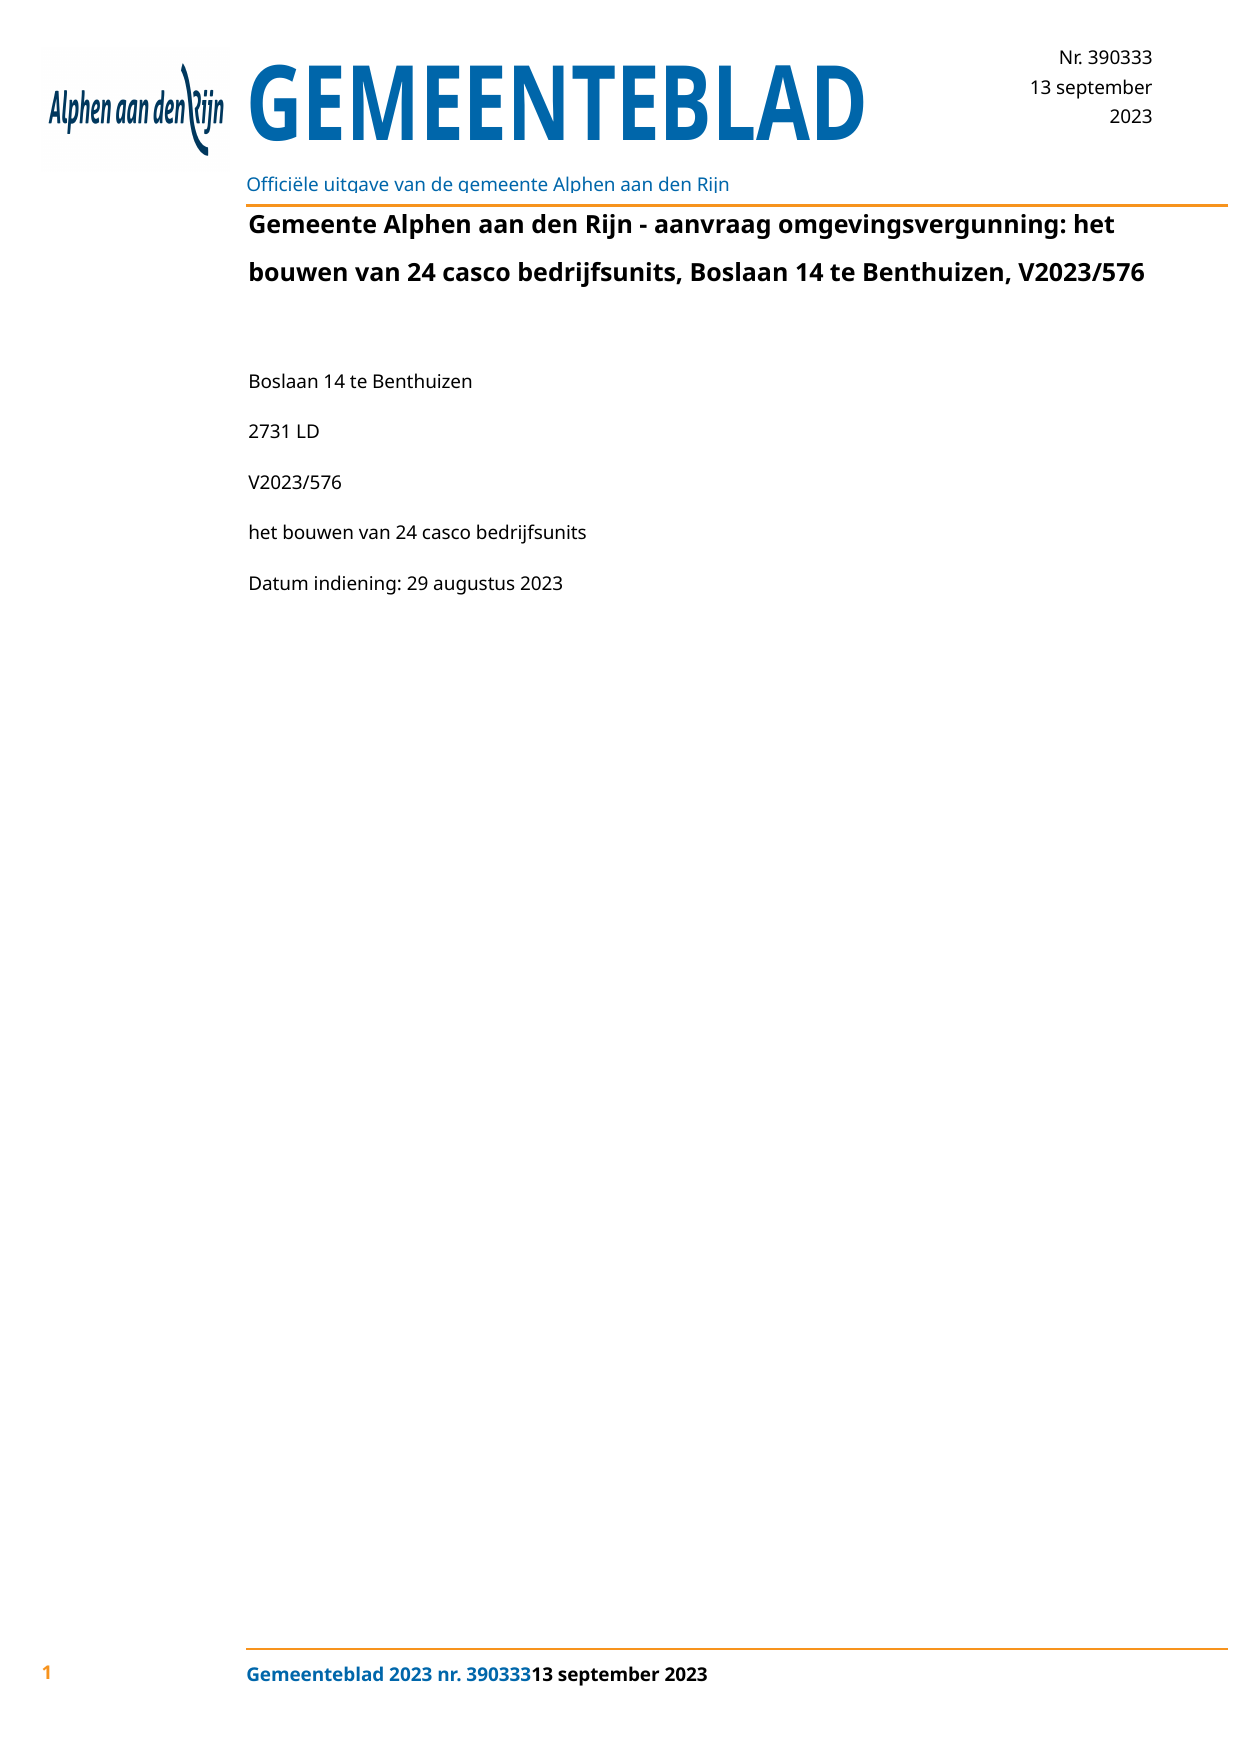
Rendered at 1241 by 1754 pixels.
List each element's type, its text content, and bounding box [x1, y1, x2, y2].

picture [41, 47, 231, 172]
text Datum indiening: 29 augustus 2023 [248, 570, 1152, 596]
text Gemeente Alphen aan den Rijn - aanvraag omgevingsvergunning: het bouwen van 24 casco bedrijfsunits, Boslaan 14 te Benthuizen, V2023/576 [248, 207, 1152, 288]
text Boslaan 14 te Benthuizen [248, 368, 1152, 394]
text V2023/576 [248, 469, 1152, 495]
text 2731 LD [248, 419, 1152, 444]
text het bouwen van 24 casco bedrijfsunits [248, 519, 1152, 545]
